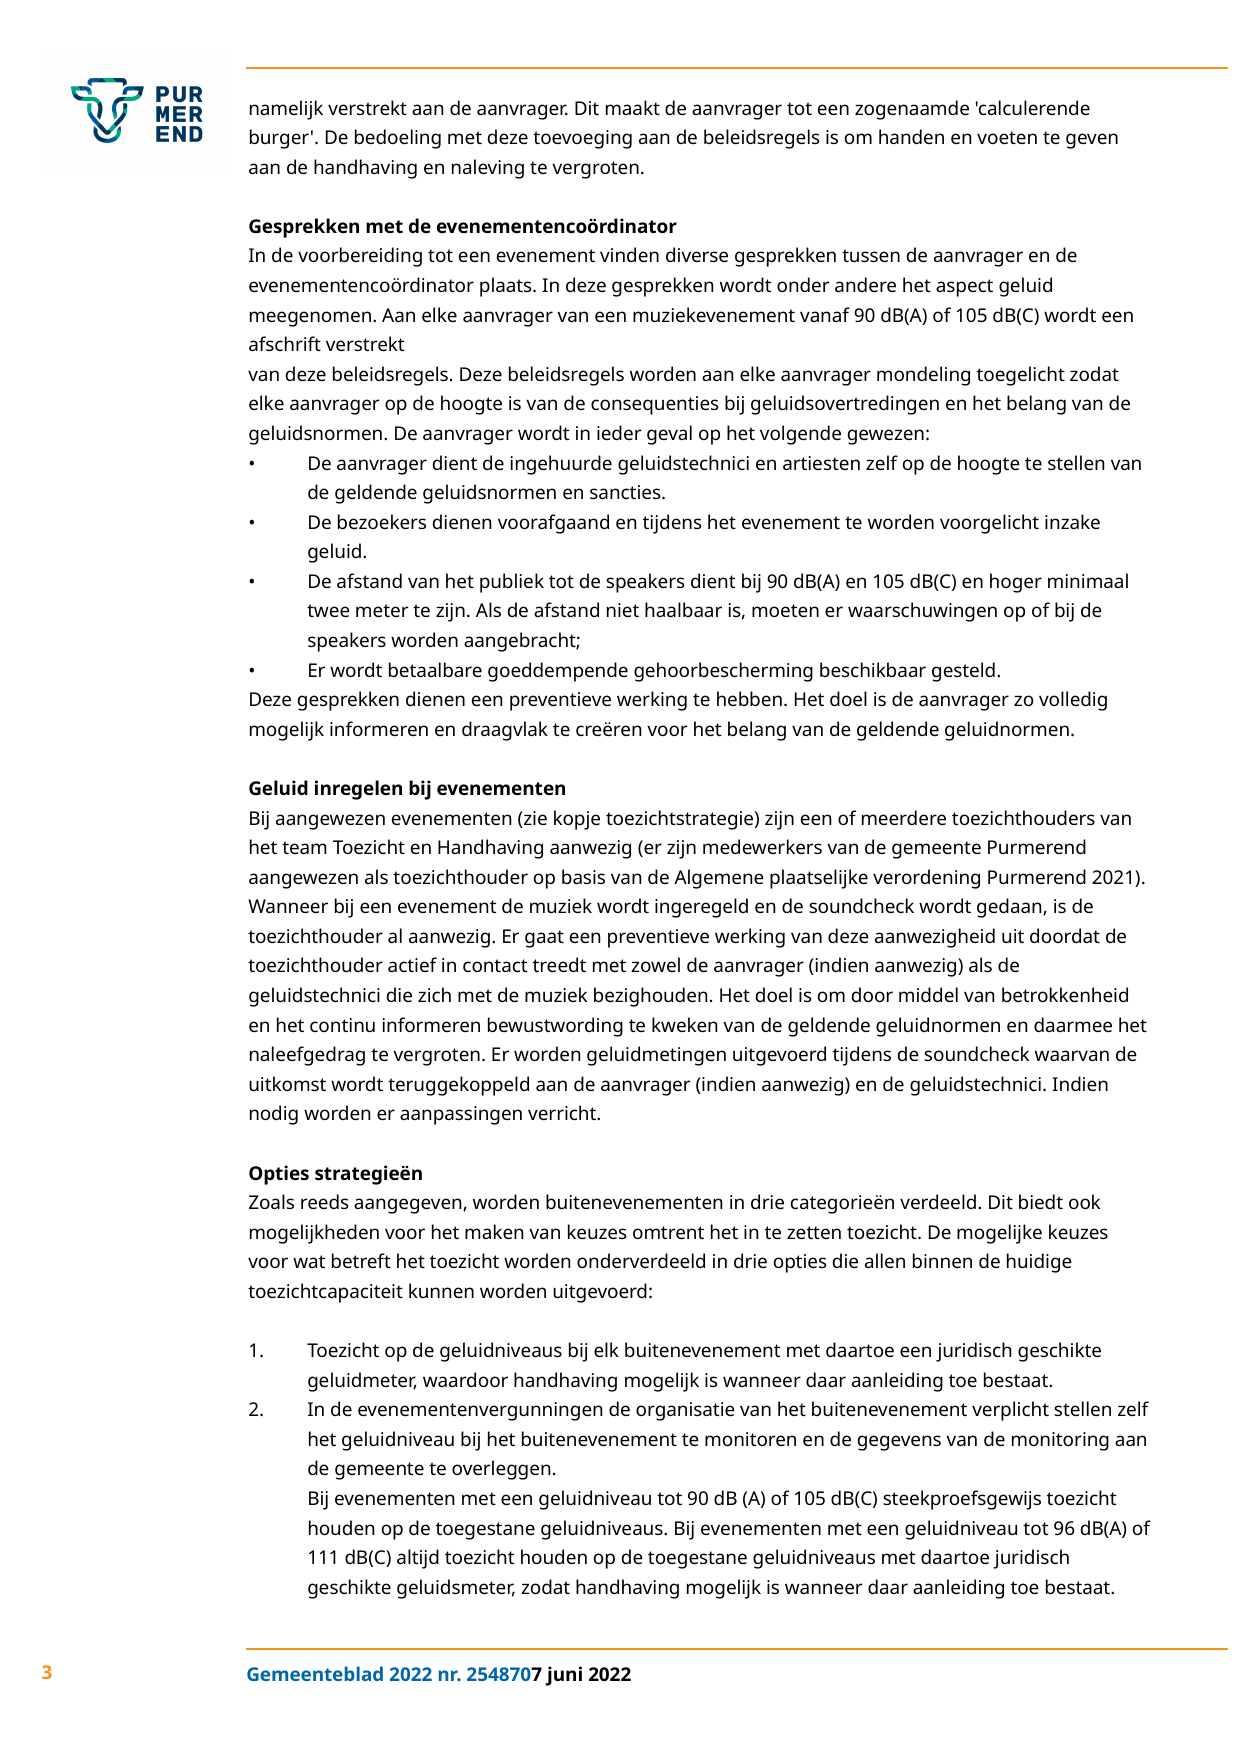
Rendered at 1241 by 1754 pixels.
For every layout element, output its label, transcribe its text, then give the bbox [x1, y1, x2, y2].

list Er wordt betaalbare goeddempende gehoorbescherming beschikbaar gesteld. [248, 657, 1152, 683]
list De afstand van het publiek tot de speakers dient bij 90 dB(A) en 105 dB(C) en hoger minimaal twee meter te zijn. Als de afstand niet haalbaar is, moeten er waarschuwingen op of bij de speakers worden aangebracht; [248, 568, 1152, 653]
text Bij aangewezen evenementen (zie kopje toezichtstrategie) zijn een of meerdere toezichthouders van het team Toezicht en Handhaving aanwezig (er zijn medewerkers van de gemeente Purmerend aangewezen als toezichthouder op basis van de Algemene plaatselijke verordening Purmerend 2021). Wanneer bij een evenement de muziek wordt ingeregeld en de soundcheck wordt gedaan, is de toezichthouder al aanwezig. Er gaat een preventieve werking van deze aanwezigheid uit doordat de toezichthouder actief in contact treedt met zowel de aanvrager (indien aanwezig) als de geluidstechnici die zich met de muziek bezighouden. Het doel is om door middel van betrokkenheid en het continu informeren bewustwording te kweken van de geldende geluidnormen en daarmee het naleefgedrag te vergroten. Er worden geluidmetingen uitgevoerd tijdens de soundcheck waarvan de uitkomst wordt teruggekoppeld aan de aanvrager (indien aanwezig) en de geluidstechnici. Indien nodig worden er aanpassingen verricht. [248, 805, 1152, 1126]
text van deze beleidsregels. Deze beleidsregels worden aan elke aanvrager mondeling toegelicht zodat elke aanvrager op de hoogte is van de consequenties bij geluidsovertredingen en het belang van de geluidsnormen. De aanvrager wordt in ieder geval op het volgende gewezen: [248, 361, 1152, 446]
text Opties strategieën [248, 1160, 1152, 1186]
text Zoals reeds aangegeven, worden buitenevenementen in drie categorieën verdeeld. Dit biedt ook mogelijkheden voor het maken van keuzes omtrent het in te zetten toezicht. De mogelijke keuzes voor wat betreft het toezicht worden onderverdeeld in drie opties die allen binnen de huidige toezichtcapaciteit kunnen worden uitgevoerd: [248, 1189, 1152, 1304]
picture [41, 47, 231, 172]
list Bij evenementen met een geluidniveau tot 90 dB (A) of 105 dB(C) steekproefsgewijs toezicht houden op de toegestane geluidniveaus. Bij evenementen met een geluidniveau tot 96 dB(A) of 111 dB(C) altijd toezicht houden op de toegestane geluidniveaus met daartoe juridisch geschikte geluidsmeter, zodat handhaving mogelijk is wanneer daar aanleiding toe bestaat. [248, 1485, 1152, 1600]
list De aanvrager dient de ingehuurde geluidstechnici en artiesten zelf op de hoogte te stellen van de geldende geluidsnormen en sancties. [248, 450, 1152, 505]
list In de evenementenvergunningen de organisatie van het buitenevenement verplicht stellen zelf het geluidniveau bij het buitenevenement te monitoren en de gegevens van de monitoring aan de gemeente te overleggen. [248, 1396, 1152, 1481]
list De bezoekers dienen voorafgaand en tijdens het evenement te worden voorgelicht inzake geluid. [248, 509, 1152, 564]
text namelijk verstrekt aan de aanvrager. Dit maakt de aanvrager tot een zogenaamde 'calculerende burger'. De bedoeling met deze toevoeging aan de beleidsregels is om handen en voeten te geven aan de handhaving en naleving te vergroten. [248, 95, 1152, 180]
text In de voorbereiding tot een evenement vinden diverse gesprekken tussen de aanvrager en de evenementencoördinator plaats. In deze gesprekken wordt onder andere het aspect geluid meegenomen. Aan elke aanvrager van een muziekevenement vanaf 90 dB(A) of 105 dB(C) wordt een afschrift verstrekt [248, 243, 1152, 357]
text Gesprekken met de evenementencoördinator [248, 213, 1152, 239]
text Geluid inregelen bij evenementen [248, 775, 1152, 801]
text Deze gesprekken dienen een preventieve werking te hebben. Het doel is de aanvrager zo volledig mogelijk informeren en draagvlak te creëren voor het belang van de geldende geluidnormen. [248, 686, 1152, 742]
list Toezicht op de geluidniveaus bij elk buitenevenement met daartoe een juridisch geschikte geluidmeter, waardoor handhaving mogelijk is wanneer daar aanleiding toe bestaat. [248, 1337, 1152, 1393]
